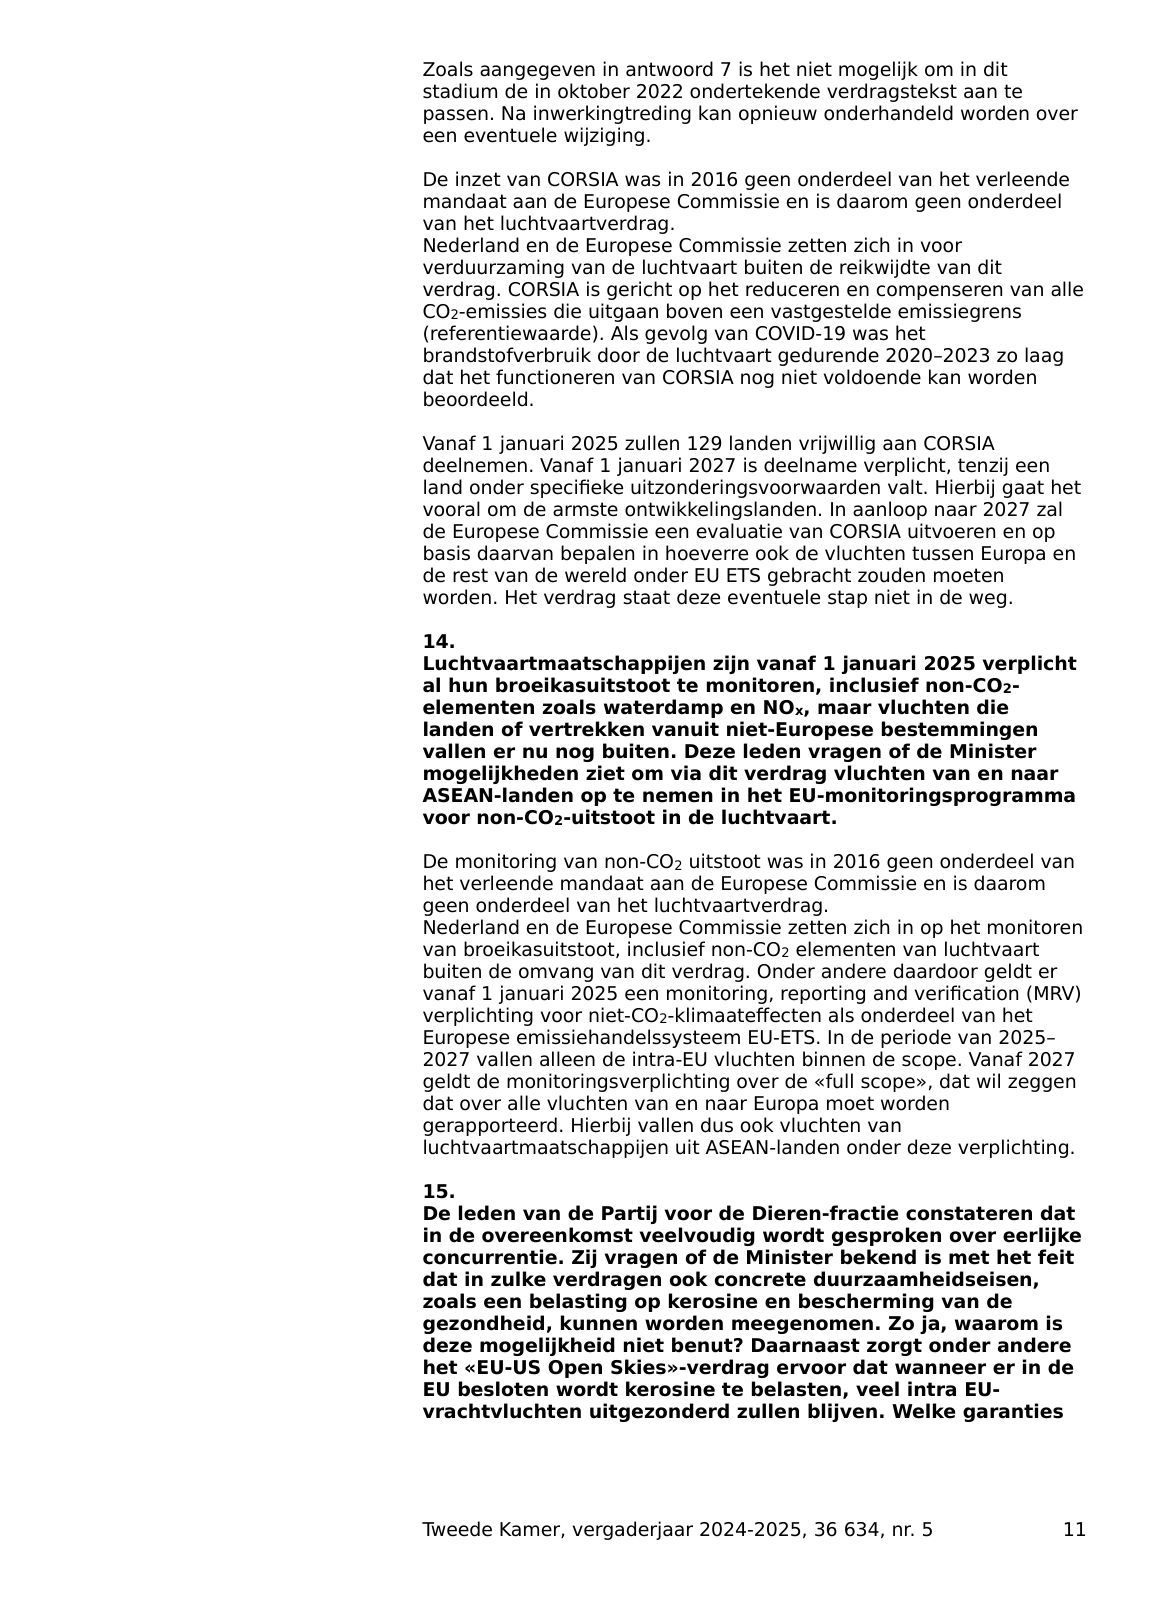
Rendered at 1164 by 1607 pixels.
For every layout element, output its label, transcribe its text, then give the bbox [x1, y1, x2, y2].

text De inzet van CORSIA was in 2016 geen onderdeel van het verleende mandaat aan de Europese Commissie en is daarom geen onderdeel van het luchtvaartverdrag. [422, 169, 1087, 235]
text 14. [422, 631, 1087, 653]
text 15. [422, 1181, 1087, 1203]
text De monitoring van non-CO2 uitstoot was in 2016 geen onderdeel van het verleende mandaat aan de Europese Commissie en is daarom geen onderdeel van het luchtvaartverdrag. [422, 851, 1087, 917]
text Nederland en de Europese Commissie zetten zich in op het monitoren van broeikasuitstoot, inclusief non-CO2 elementen van luchtvaart buiten de omvang van dit verdrag. Onder andere daardoor geldt er vanaf 1 januari 2025 een monitoring, reporting and verification (MRV) verplichting voor niet-CO2-klimaateffecten als onderdeel van het Europese emissiehandelssysteem EU-ETS. In de periode van 2025–2027 vallen alleen de intra-EU vluchten binnen de scope. Vanaf 2027 geldt de monitoringsverplichting over de «full scope», dat wil zeggen dat over alle vluchten van en naar Europa moet worden gerapporteerd. Hierbij vallen dus ook vluchten van luchtvaartmaatschappijen uit ASEAN-landen onder deze verplichting. [422, 917, 1087, 1159]
text Nederland en de Europese Commissie zetten zich in voor verduurzaming van de luchtvaart buiten de reikwijdte van dit verdrag. CORSIA is gericht op het reduceren en compenseren van alle CO2-emissies die uitgaan boven een vastgestelde emissiegrens (referentiewaarde). Als gevolg van COVID-19 was het brandstofverbruik door de luchtvaart gedurende 2020–2023 zo laag dat het functioneren van CORSIA nog niet voldoende kan worden beoordeeld. [422, 235, 1087, 411]
text De leden van de Partij voor de Dieren-fractie constateren dat in de overeenkomst veelvoudig wordt gesproken over eerlijke concurrentie. Zij vragen of de Minister bekend is met het feit dat in zulke verdragen ook concrete duurzaamheidseisen, zoals een belasting op kerosine en bescherming van de gezondheid, kunnen worden meegenomen. Zo ja, waarom is deze mogelijkheid niet benut? Daarnaast zorgt onder andere het «EU-US Open Skies»-verdrag ervoor dat wanneer er in de EU besloten wordt kerosine te belasten, veel intra EU-vrachtvluchten uitgezonderd zullen blijven. Welke garanties [422, 1203, 1087, 1423]
text Zoals aangegeven in antwoord 7 is het niet mogelijk om in dit stadium de in oktober 2022 ondertekende verdragstekst aan te passen. Na inwerkingtreding kan opnieuw onderhandeld worden over een eventuele wijziging. [422, 59, 1087, 147]
text Luchtvaartmaatschappijen zijn vanaf 1 januari 2025 verplicht al hun broeikasuitstoot te monitoren, inclusief non-CO2-elementen zoals waterdamp en NOx, maar vluchten die landen of vertrekken vanuit niet-Europese bestemmingen vallen er nu nog buiten. Deze leden vragen of de Minister mogelijkheden ziet om via dit verdrag vluchten van en naar ASEAN-landen op te nemen in het EU-monitoringsprogramma voor non-CO2-uitstoot in de luchtvaart. [422, 653, 1087, 829]
text Vanaf 1 januari 2025 zullen 129 landen vrijwillig aan CORSIA deelnemen. Vanaf 1 januari 2027 is deelname verplicht, tenzij een land onder specifieke uitzonderingsvoorwaarden valt. Hierbij gaat het vooral om de armste ontwikkelingslanden. In aanloop naar 2027 zal de Europese Commissie een evaluatie van CORSIA uitvoeren en op basis daarvan bepalen in hoeverre ook de vluchten tussen Europa en de rest van de wereld onder EU ETS gebracht zouden moeten worden. Het verdrag staat deze eventuele stap niet in de weg. [422, 433, 1087, 609]
